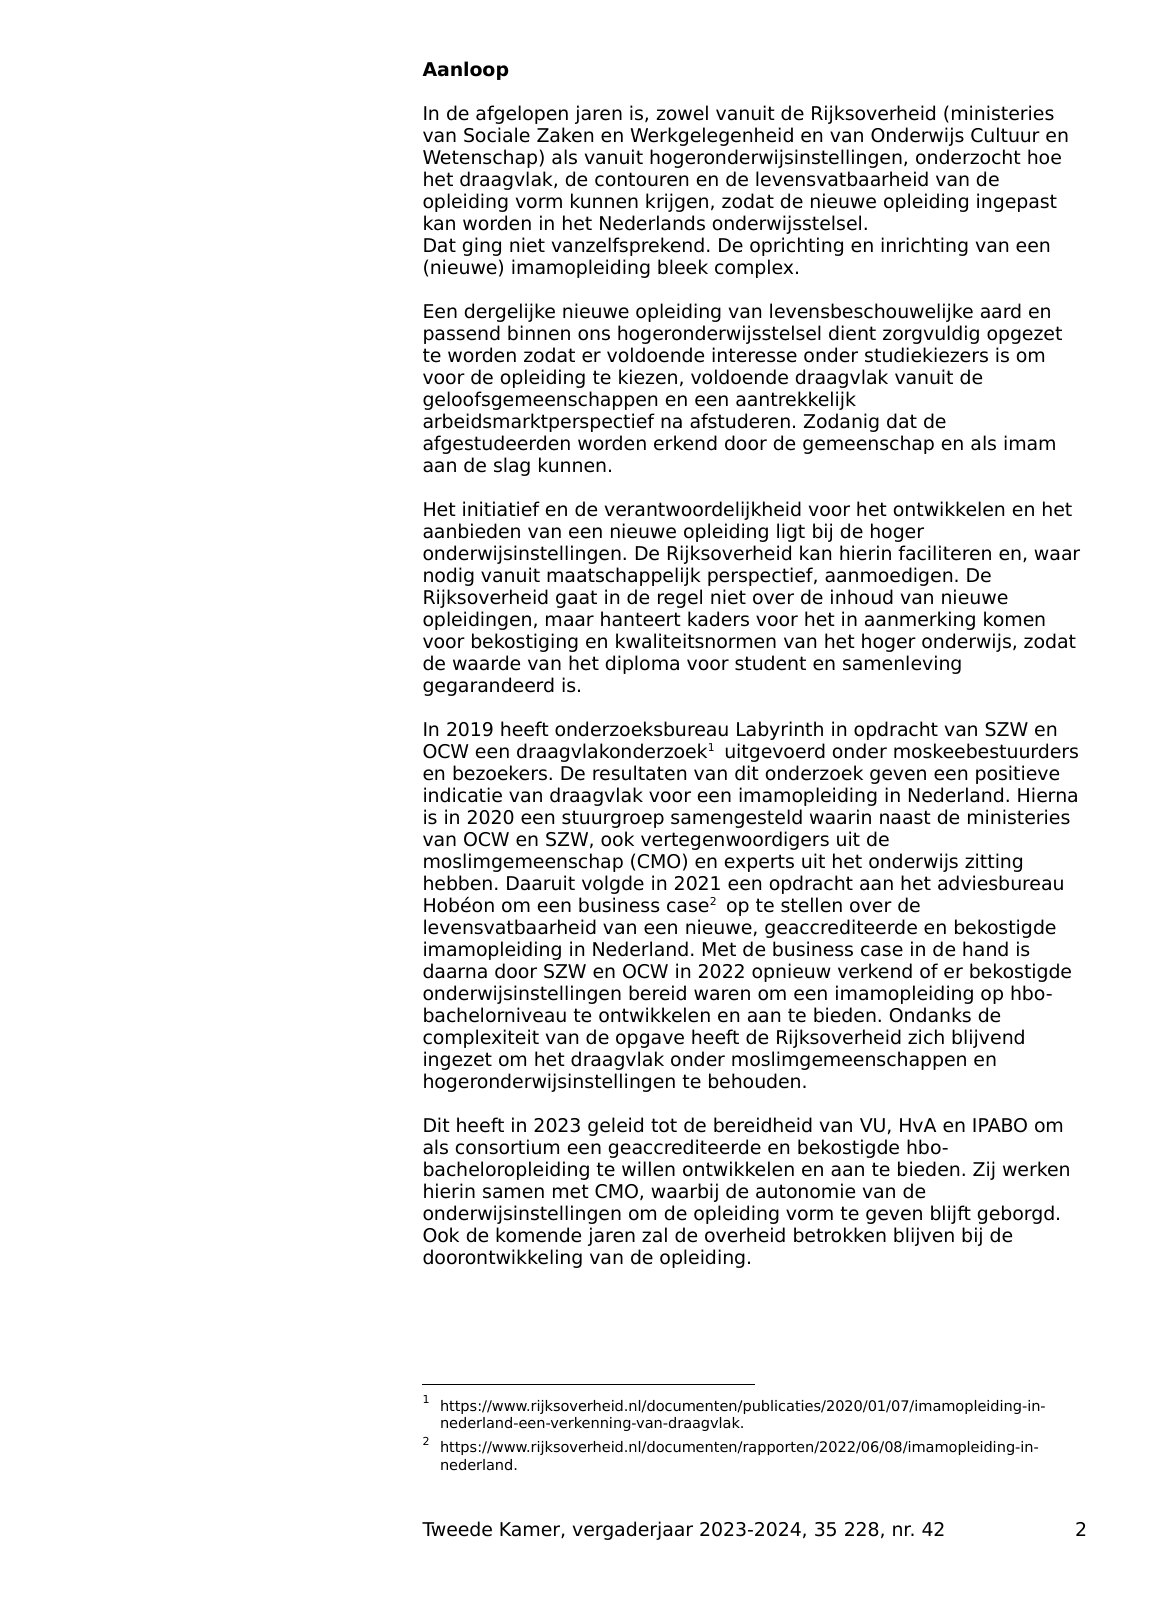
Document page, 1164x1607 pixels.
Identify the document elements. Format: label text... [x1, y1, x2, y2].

subtitle Aanloop [422, 59, 1087, 81]
text Dit heeft in 2023 geleid tot de bereidheid van VU, HvA en IPABO om als consortium een geaccrediteerde en bekostigde hbo-bacheloropleiding te willen ontwikkelen en aan te bieden. Zij werken hierin samen met CMO, waarbij de autonomie van de onderwijsinstellingen om de opleiding vorm te geven blijft geborgd. Ook de komende jaren zal de overheid betrokken blijven bij de doorontwikkeling van de opleiding. [422, 1115, 1087, 1269]
text Een dergelijke nieuwe opleiding van levensbeschouwelijke aard en passend binnen ons hogeronderwijsstelsel dient zorgvuldig opgezet te worden zodat er voldoende interesse onder studiekiezers is om voor de opleiding te kiezen, voldoende draagvlak vanuit de geloofsgemeenschappen en een aantrekkelijk arbeidsmarktperspectief na afstuderen. Zodanig dat de afgestudeerden worden erkend door de gemeenschap en als imam aan de slag kunnen. [422, 301, 1087, 477]
text https://www.rijksoverheid.nl/documenten/rapporten/2022/06/08/imamopleiding-in-nederland. [422, 1435, 1087, 1474]
text https://www.rijksoverheid.nl/documenten/publicaties/2020/01/07/imamopleiding-in-nederland-een-verkenning-van-draagvlak. [422, 1393, 1087, 1432]
text In 2019 heeft onderzoeksbureau Labyrinth in opdracht van SZW en OCW een draagvlakonderzoek uitgevoerd onder moskeebestuurders en bezoekers. De resultaten van dit onderzoek geven een positieve indicatie van draagvlak voor een imamopleiding in Nederland. Hierna is in 2020 een stuurgroep samengesteld waarin naast de ministeries van OCW en SZW, ook vertegenwoordigers uit de moslimgemeenschap (CMO) en experts uit het onderwijs zitting hebben. Daaruit volgde in 2021 een opdracht aan het adviesbureau Hobéon om een business case op te stellen over de levensvatbaarheid van een nieuwe, geaccrediteerde en bekostigde imamopleiding in Nederland. Met de business case in de hand is daarna door SZW en OCW in 2022 opnieuw verkend of er bekostigde onderwijsinstellingen bereid waren om een imamopleiding op hbo-bachelorniveau te ontwikkelen en aan te bieden. Ondanks de complexiteit van de opgave heeft de Rijksoverheid zich blijvend ingezet om het draagvlak onder moslimgemeenschappen en hogeronderwijsinstellingen te behouden. [422, 719, 1087, 1093]
text In de afgelopen jaren is, zowel vanuit de Rijksoverheid (ministeries van Sociale Zaken en Werkgelegenheid en van Onderwijs Cultuur en Wetenschap) als vanuit hogeronderwijsinstellingen, onderzocht hoe het draagvlak, de contouren en de levensvatbaarheid van de opleiding vorm kunnen krijgen, zodat de nieuwe opleiding ingepast kan worden in het Nederlands onderwijsstelsel. [422, 103, 1087, 235]
text Dat ging niet vanzelfsprekend. De oprichting en inrichting van een (nieuwe) imamopleiding bleek complex. [422, 235, 1087, 279]
text Het initiatief en de verantwoordelijkheid voor het ontwikkelen en het aanbieden van een nieuwe opleiding ligt bij de hoger onderwijsinstellingen. De Rijksoverheid kan hierin faciliteren en, waar nodig vanuit maatschappelijk perspectief, aanmoedigen. De Rijksoverheid gaat in de regel niet over de inhoud van nieuwe opleidingen, maar hanteert kaders voor het in aanmerking komen voor bekostiging en kwaliteitsnormen van het hoger onderwijs, zodat de waarde van het diploma voor student en samenleving gegarandeerd is. [422, 499, 1087, 697]
